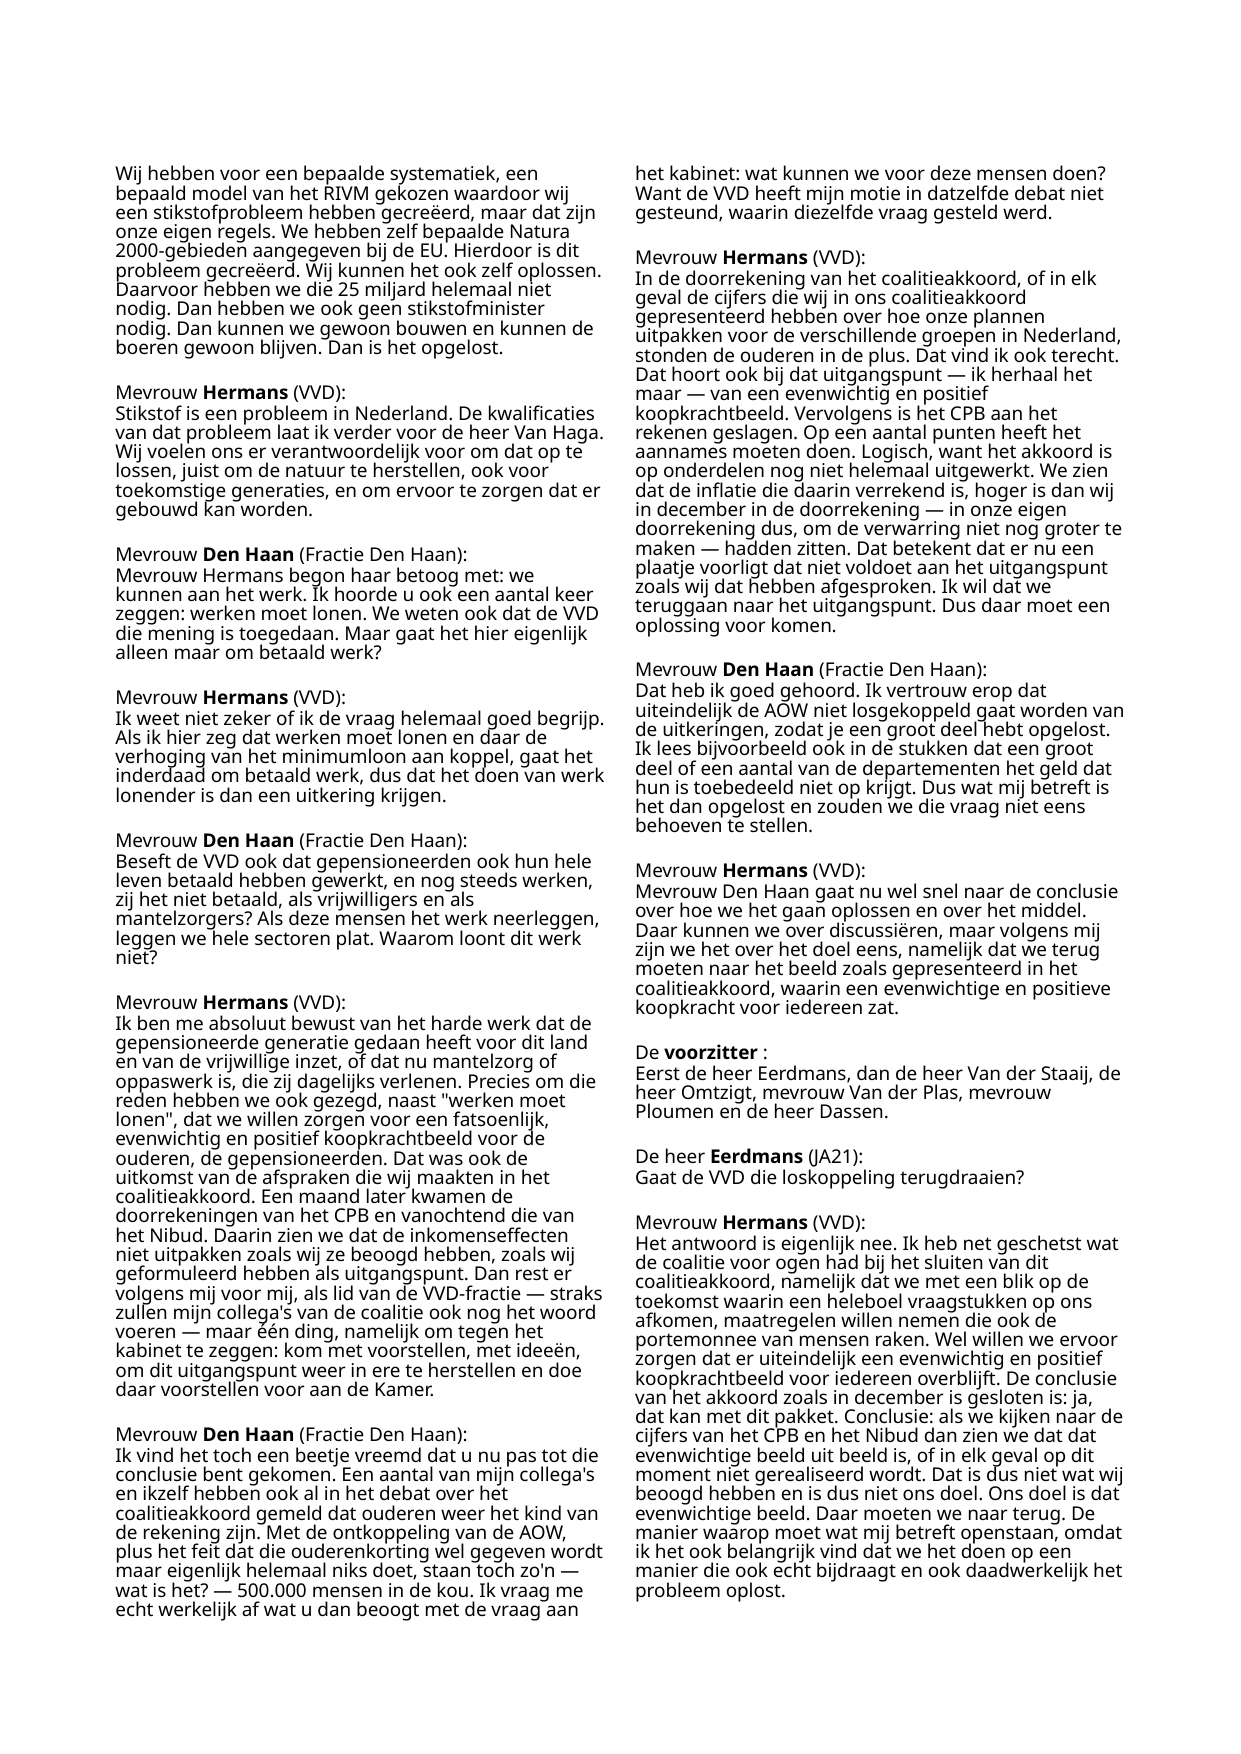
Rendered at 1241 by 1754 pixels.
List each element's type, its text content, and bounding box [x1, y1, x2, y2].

text Eerst de heer Eerdmans, dan de heer Van der Staaij, de heer Omtzigt, mevrouw Van der Plas, mevrouw Ploumen en de heer Dassen. [635, 1064, 1125, 1122]
text Mevrouw Den Haan (Fractie Den Haan): [115, 1421, 605, 1447]
text Ik weet niet zeker of ik de vraag helemaal goed begrijp. Als ik hier zeg dat werken moet lonen en daar de verhoging van het minimumloon aan koppel, gaat het inderdaad om betaald werk, dus dat het doen van werk lonender is dan een uitkering krijgen. [115, 710, 605, 806]
text Beseft de VVD ook dat gepensioneerden ook hun hele leven betaald hebben gewerkt, en nog steeds werken, zij het niet betaald, als vrijwilligers en als mantelzorgers? Als deze mensen het werk neerleggen, leggen we hele sectoren plat. Waarom loont dit werk niet? [115, 853, 605, 968]
text Mevrouw Hermans (VVD): [635, 244, 1125, 270]
text Mevrouw Den Haan (Fractie Den Haan): [115, 827, 605, 853]
text In de doorrekening van het coalitieakkoord, of in elk geval de cijfers die wij in ons coalitieakkoord gepresenteerd hebben over hoe onze plannen uitpakken voor de verschillende groepen in Nederland, stonden de ouderen in de plus. Dat vind ik ook terecht. Dat hoort ook bij dat uitgangspunt — ik herhaal het maar — van een evenwichtig en positief koopkrachtbeeld. Vervolgens is het CPB aan het rekenen geslagen. Op een aantal punten heeft het aannames moeten doen. Logisch, want het akkoord is op onderdelen nog niet helemaal uitgewerkt. We zien dat de inflatie die daarin verrekend is, hoger is dan wij in december in de doorrekening — in onze eigen doorrekening dus, om de verwarring niet nog groter te maken — hadden zitten. Dat betekent dat er nu een plaatje voorligt dat niet voldoet aan het uitgangspunt zoals wij dat hebben afgesproken. Ik wil dat we teruggaan naar het uitgangspunt. Dus daar moet een oplossing voor komen. [635, 270, 1125, 636]
text Mevrouw Hermans (VVD): [115, 989, 605, 1015]
text Mevrouw Hermans (VVD): [635, 1209, 1125, 1235]
text Stikstof is een probleem in Nederland. De kwalificaties van dat probleem laat ik verder voor de heer Van Haga. Wij voelen ons er verantwoordelijk voor om dat op te lossen, juist om de natuur te herstellen, ook voor toekomstige generaties, en om ervoor te zorgen dat er gebouwd kan worden. [115, 404, 605, 520]
text Het antwoord is eigenlijk nee. Ik heb net geschetst wat de coalitie voor ogen had bij het sluiten van dit coalitieakkoord, namelijk dat we met een blik op de toekomst waarin een heleboel vraagstukken op ons afkomen, maatregelen willen nemen die ook de portemonnee van mensen raken. Wel willen we ervoor zorgen dat er uiteindelijk een evenwichtig en positief koopkrachtbeeld voor iedereen overblijft. De conclusie van het akkoord zoals in december is gesloten is: ja, dat kan met dit pakket. Conclusie: als we kijken naar de cijfers van het CPB en het Nibud dan zien we dat dat evenwichtige beeld uit beeld is, of in elk geval op dit moment niet gerealiseerd wordt. Dat is dus niet wat wij beoogd hebben en is dus niet ons doel. Ons doel is dat evenwichtige beeld. Daar moeten we naar terug. De manier waarop moet wat mij betreft openstaan, omdat ik het ook belangrijk vind dat we het doen op een manier die ook echt bijdraagt en ook daadwerkelijk het probleem oplost. [635, 1235, 1125, 1601]
text Ik ben me absoluut bewust van het harde werk dat de gepensioneerde generatie gedaan heeft voor dit land en van de vrijwillige inzet, of dat nu mantelzorg of oppaswerk is, die zij dagelijks verlenen. Precies om die reden hebben we ook gezegd, naast "werken moet lonen", dat we willen zorgen voor een fatsoenlijk, evenwichtig en positief koopkrachtbeeld voor de ouderen, de gepensioneerden. Dat was ook de uitkomst van de afspraken die wij maakten in het coalitieakkoord. Een maand later kwamen de doorrekeningen van het CPB en vanochtend die van het Nibud. Daarin zien we dat de inkomenseffecten niet uitpakken zoals wij ze beoogd hebben, zoals wij geformuleerd hebben als uitgangspunt. Dan rest er volgens mij voor mij, als lid van de VVD-fractie — straks zullen mijn collega's van de coalitie ook nog het woord voeren — maar één ding, namelijk om tegen het kabinet te zeggen: kom met voorstellen, met ideeën, om dit uitgangspunt weer in ere te herstellen en doe daar voorstellen voor aan de Kamer. [115, 1015, 605, 1400]
text Wij hebben voor een bepaalde systematiek, een bepaald model van het RIVM gekozen waardoor wij een stikstofprobleem hebben gecreëerd, maar dat zijn onze eigen regels. We hebben zelf bepaalde Natura 2000-gebieden aangegeven bij de EU. Hierdoor is dit probleem gecreëerd. Wij kunnen het ook zelf oplossen. Daarvoor hebben we die 25 miljard helemaal niet nodig. Dan hebben we ook geen stikstofminister nodig. Dan kunnen we gewoon bouwen en kunnen de boeren gewoon blijven. Dan is het opgelost. [115, 165, 605, 358]
text Mevrouw Den Haan (Fractie Den Haan): [115, 541, 605, 567]
text Dat heb ik goed gehoord. Ik vertrouw erop dat uiteindelijk de AOW niet losgekoppeld gaat worden van de uitkeringen, zodat je een groot deel hebt opgelost. Ik lees bijvoorbeeld ook in de stukken dat een groot deel of een aantal van de departementen het geld dat hun is toebedeeld niet op krijgt. Dus wat mij betreft is het dan opgelost en zouden we die vraag niet eens behoeven te stellen. [635, 682, 1125, 837]
text Mevrouw Hermans (VVD): [115, 684, 605, 710]
text Mevrouw Hermans (VVD): [635, 857, 1125, 883]
text het kabinet: wat kunnen we voor deze mensen doen? Want de VVD heeft mijn motie in datzelfde debat niet gesteund, waarin diezelfde vraag gesteld werd. [635, 165, 1125, 223]
text Ik vind het toch een beetje vreemd dat u nu pas tot die conclusie bent gekomen. Een aantal van mijn collega's en ikzelf hebben ook al in het debat over het coalitieakkoord gemeld dat ouderen weer het kind van de rekening zijn. Met de ontkoppeling van de AOW, plus het feit dat die ouderenkorting wel gegeven wordt maar eigenlijk helemaal niks doet, staan toch zo'n — wat is het? — 500.000 mensen in de kou. Ik vraag me echt werkelijk af wat u dan beoogt met de vraag aan [115, 1447, 605, 1620]
text De voorzitter : [635, 1039, 1125, 1064]
text Mevrouw Hermans (VVD): [115, 379, 605, 404]
text Mevrouw Den Haan (Fractie Den Haan): [635, 657, 1125, 682]
text De heer Eerdmans (JA21): [635, 1143, 1125, 1169]
text Mevrouw Hermans begon haar betoog met: we kunnen aan het werk. Ik hoorde u ook een aantal keer zeggen: werken moet lonen. We weten ook dat de VVD die mening is toegedaan. Maar gaat het hier eigenlijk alleen maar om betaald werk? [115, 567, 605, 663]
text Mevrouw Den Haan gaat nu wel snel naar de conclusie over hoe we het gaan oplossen en over het middel. Daar kunnen we over discussiëren, maar volgens mij zijn we het over het doel eens, namelijk dat we terug moeten naar het beeld zoals gepresenteerd in het coalitieakkoord, waarin een evenwichtige en positieve koopkracht voor iedereen zat. [635, 883, 1125, 1018]
text Gaat de VVD die loskoppeling terugdraaien? [635, 1169, 1125, 1188]
